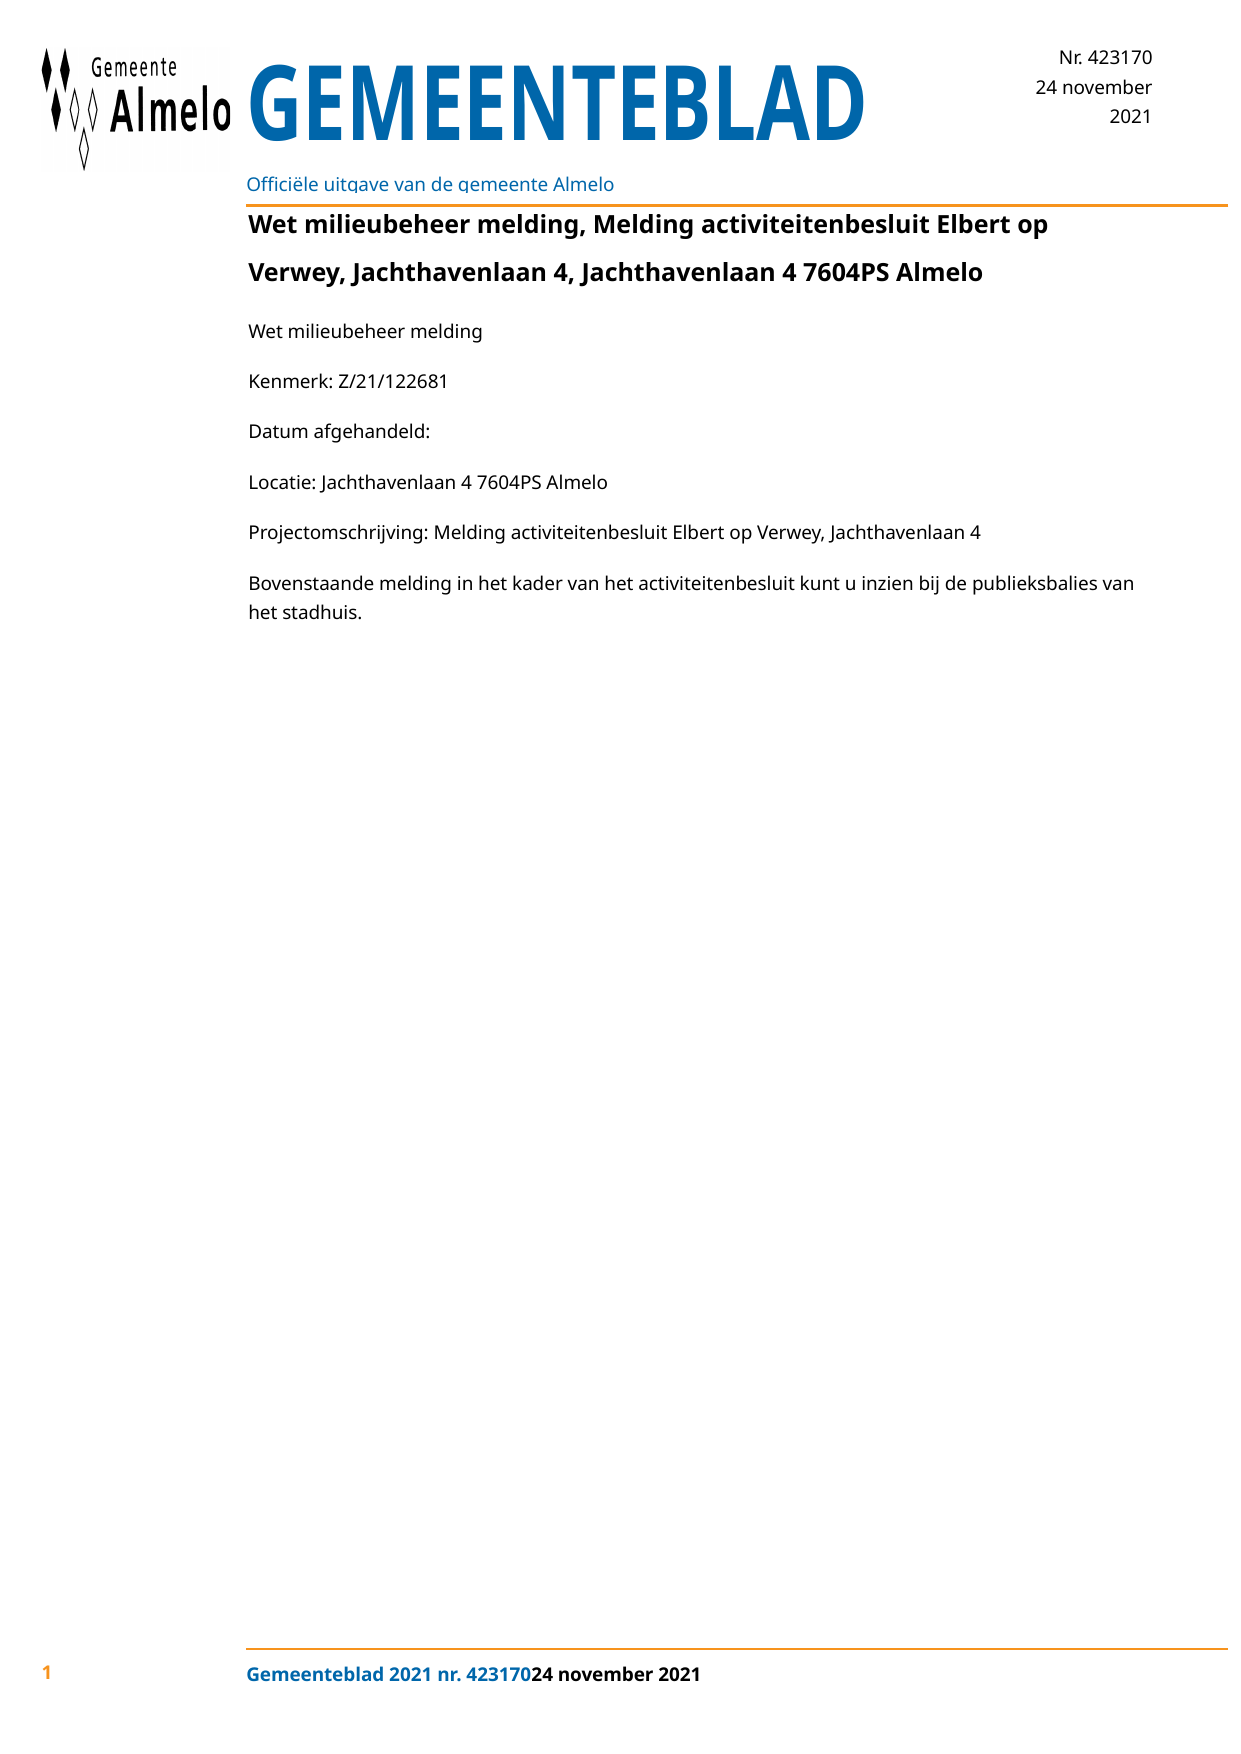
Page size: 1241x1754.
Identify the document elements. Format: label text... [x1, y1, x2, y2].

text Wet milieubeheer melding [248, 318, 1152, 344]
text Datum afgehandeld: [248, 419, 1152, 444]
picture [41, 47, 231, 172]
text Bovenstaande melding in het kader van het activiteitenbesluit kunt u inzien bij de publieksbalies van het stadhuis. [248, 570, 1152, 625]
text Locatie: Jachthavenlaan 4 7604PS Almelo [248, 469, 1152, 495]
text Kenmerk: Z/21/122681 [248, 368, 1152, 394]
text Projectomschrijving: Melding activiteitenbesluit Elbert op Verwey, Jachthavenlaan 4 [248, 519, 1152, 545]
text Wet milieubeheer melding, Melding activiteitenbesluit Elbert op Verwey, Jachthavenlaan 4, Jachthavenlaan 4 7604PS Almelo [248, 207, 1152, 288]
